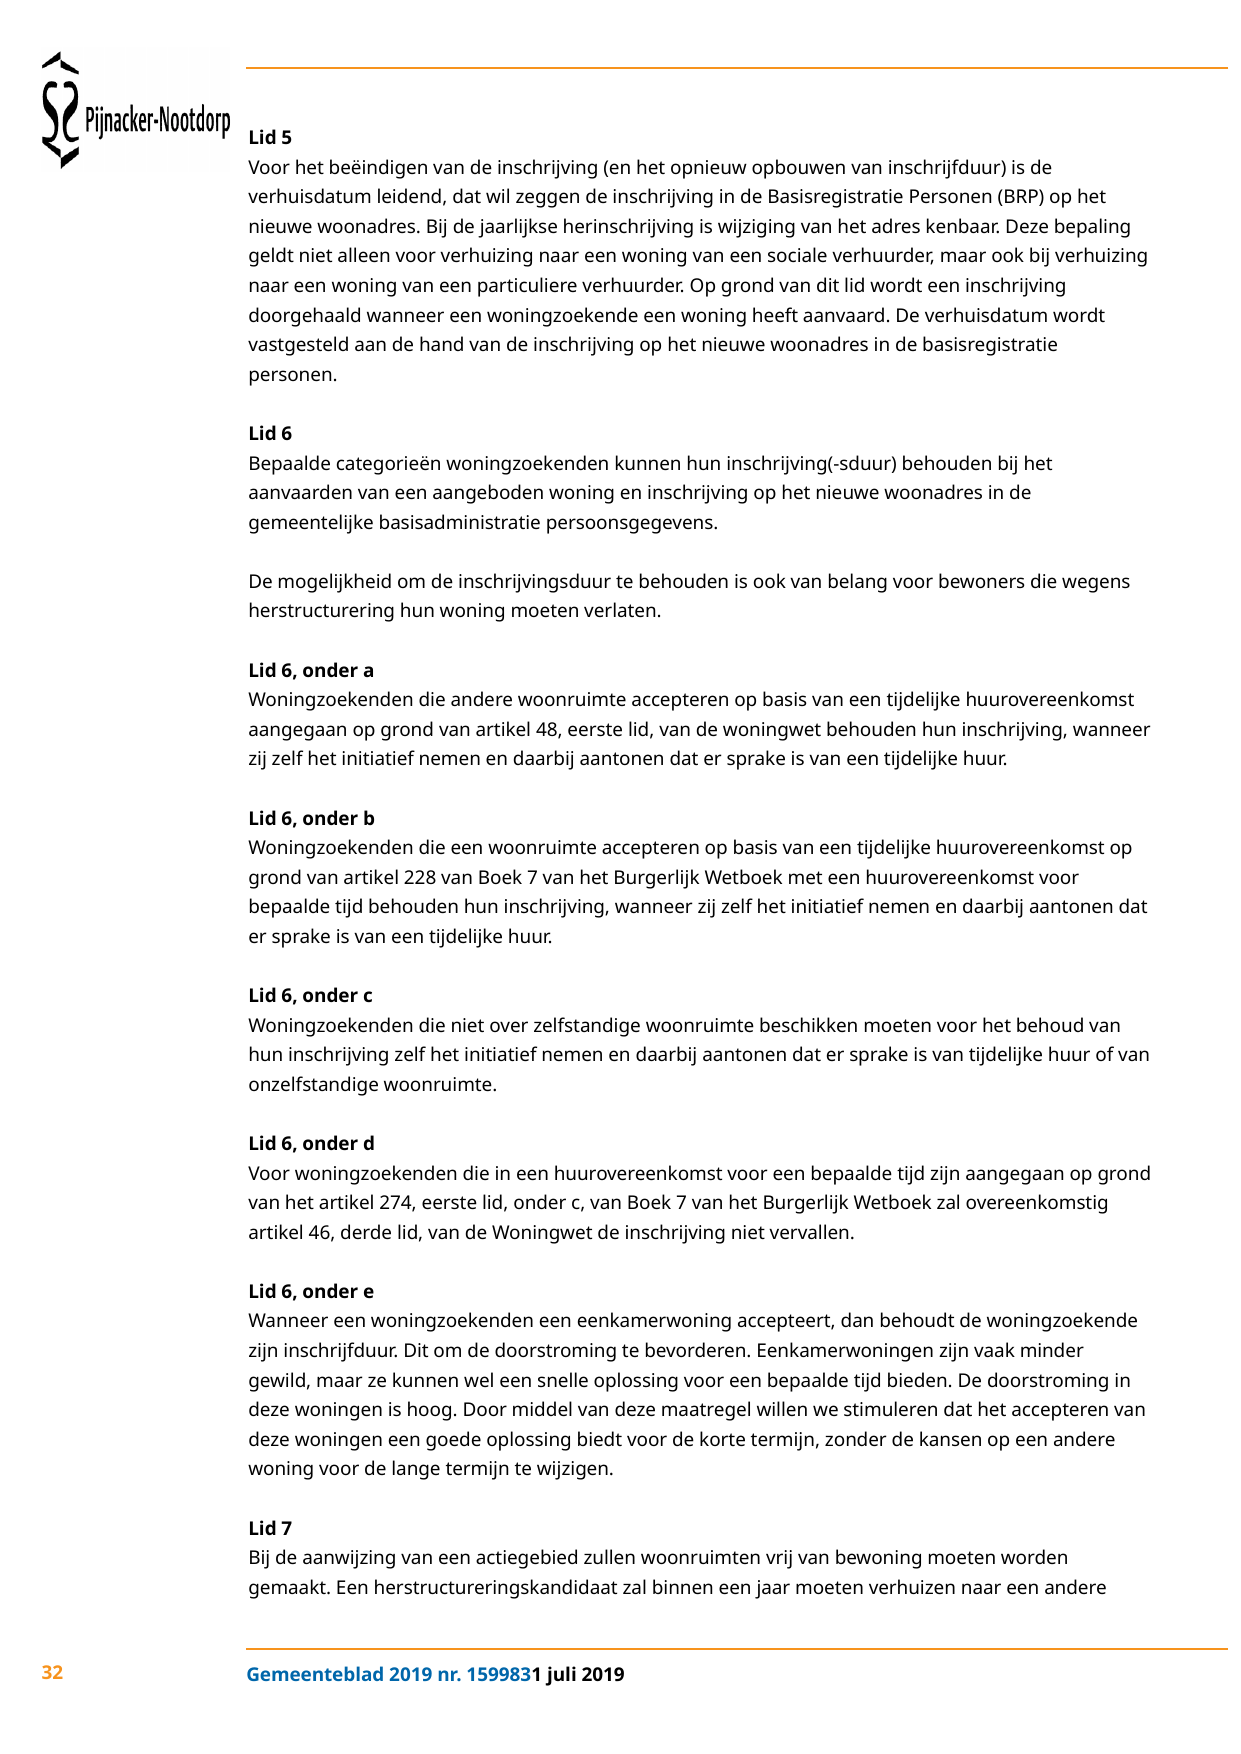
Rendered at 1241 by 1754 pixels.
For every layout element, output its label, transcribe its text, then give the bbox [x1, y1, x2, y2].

text Voor het beëindigen van de inschrijving (en het opnieuw opbouwen van inschrijfduur) is de verhuisdatum leidend, dat wil zeggen de inschrijving in de Basisregistratie Personen (BRP) op het nieuwe woonadres. Bij de jaarlijkse herinschrijving is wijziging van het adres kenbaar. Deze bepaling geldt niet alleen voor verhuizing naar een woning van een sociale verhuurder, maar ook bij verhuizing naar een woning van een particuliere verhuurder. Op grond van dit lid wordt een inschrijving doorgehaald wanneer een woningzoekende een woning heeft aanvaard. De verhuisdatum wordt vastgesteld aan de hand van de inschrijving op het nieuwe woonadres in de basisregistratie personen. [248, 154, 1152, 387]
text Wanneer een woningzoekenden een eenkamerwoning accepteert, dan behoudt de woningzoekende zijn inschrijfduur. Dit om de doorstroming te bevorderen. Eenkamerwoningen zijn vaak minder gewild, maar ze kunnen wel een snelle oplossing voor een bepaalde tijd bieden. De doorstroming in deze woningen is hoog. Door middel van deze maatregel willen we stimuleren dat het accepteren van deze woningen een goede oplossing biedt voor de korte termijn, zonder de kansen op een andere woning voor de lange termijn te wijzigen. [248, 1308, 1152, 1481]
text Lid 6, onder a [248, 657, 1152, 683]
text Lid 7 [248, 1515, 1152, 1541]
picture [41, 47, 231, 172]
text Lid 6, onder d [248, 1130, 1152, 1156]
text Lid 6 [248, 420, 1152, 446]
text Bepaalde categorieën woningzoekenden kunnen hun inschrijving(-sduur) behouden bij het aanvaarden van een aangeboden woning en inschrijving op het nieuwe woonadres in de gemeentelijke basisadministratie persoonsgegevens. [248, 450, 1152, 535]
text Woningzoekenden die niet over zelfstandige woonruimte beschikken moeten voor het behoud van hun inschrijving zelf het initiatief nemen en daarbij aantonen dat er sprake is van tijdelijke huur of van onzelfstandige woonruimte. [248, 1012, 1152, 1097]
text Lid 6, onder e [248, 1278, 1152, 1304]
text Woningzoekenden die andere woonruimte accepteren op basis van een tijdelijke huurovereenkomst aangegaan op grond van artikel 48, eerste lid, van de woningwet behouden hun inschrijving, wanneer zij zelf het initiatief nemen en daarbij aantonen dat er sprake is van een tijdelijke huur. [248, 686, 1152, 771]
text De mogelijkheid om de inschrijvingsduur te behouden is ook van belang voor bewoners die wegens herstructurering hun woning moeten verlaten. [248, 568, 1152, 623]
text Voor woningzoekenden die in een huurovereenkomst voor een bepaalde tijd zijn aangegaan op grond van het artikel 274, eerste lid, onder c, van Boek 7 van het Burgerlijk Wetboek zal overeenkomstig artikel 46, derde lid, van de Woningwet de inschrijving niet vervallen. [248, 1160, 1152, 1245]
text Lid 6, onder c [248, 982, 1152, 1008]
text Lid 5 [248, 124, 1152, 150]
text Woningzoekenden die een woonruimte accepteren op basis van een tijdelijke huurovereenkomst op grond van artikel 228 van Boek 7 van het Burgerlijk Wetboek met een huurovereenkomst voor bepaalde tijd behouden hun inschrijving, wanneer zij zelf het initiatief nemen en daarbij aantonen dat er sprake is van een tijdelijke huur. [248, 834, 1152, 949]
text Bij de aanwijzing van een actiegebied zullen woonruimten vrij van bewoning moeten worden gemaakt. Een herstructureringskandidaat zal binnen een jaar moeten verhuizen naar een andere [248, 1544, 1152, 1600]
text Lid 6, onder b [248, 805, 1152, 831]
